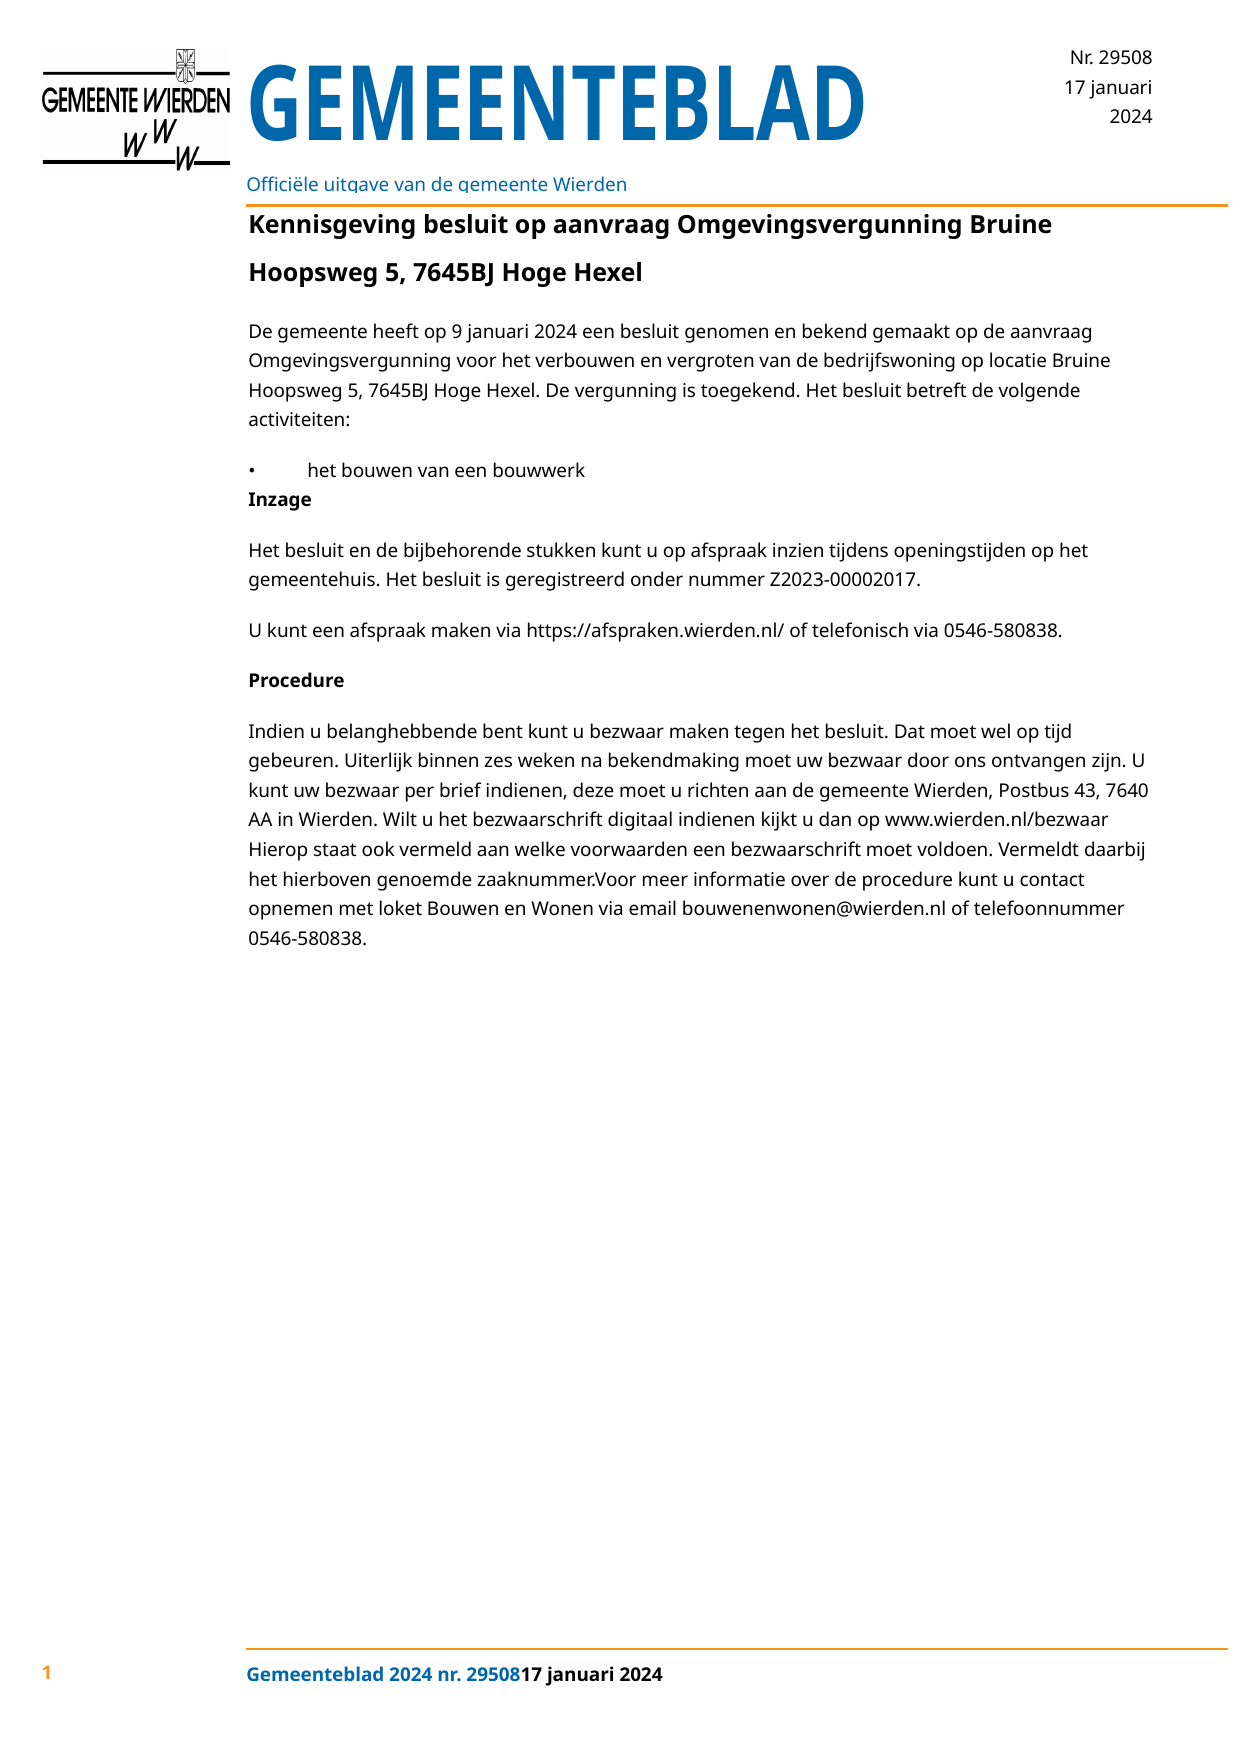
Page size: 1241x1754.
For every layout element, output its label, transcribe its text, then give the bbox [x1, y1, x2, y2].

text De gemeente heeft op 9 januari 2024 een besluit genomen en bekend gemaakt op de aanvraag Omgevingsvergunning voor het verbouwen en vergroten van de bedrijfswoning op locatie Bruine Hoopsweg 5, 7645BJ Hoge Hexel. De vergunning is toegekend. Het besluit betreft de volgende activiteiten: [248, 318, 1152, 432]
picture [41, 47, 231, 172]
text U kunt een afspraak maken via https://afspraken.wierden.nl/ of telefonisch via 0546-580838. [248, 617, 1152, 643]
text Inzage [248, 487, 1152, 512]
text Het besluit en de bijbehorende stukken kunt u op afspraak inzien tijdens openingstijden op het gemeentehuis. Het besluit is geregistreerd onder nummer Z2023-00002017. [248, 537, 1152, 592]
list het bouwen van een bouwwerk [248, 457, 1152, 483]
text Procedure [248, 667, 1152, 693]
text Kennisgeving besluit op aanvraag Omgevingsvergunning Bruine Hoopsweg 5, 7645BJ Hoge Hexel [248, 207, 1152, 288]
text Indien u belanghebbende bent kunt u bezwaar maken tegen het besluit. Dat moet wel op tijd gebeuren. Uiterlijk binnen zes weken na bekendmaking moet uw bezwaar door ons ontvangen zijn. U kunt uw bezwaar per brief indienen, deze moet u richten aan de gemeente Wierden, Postbus 43, 7640 AA in Wierden. Wilt u het bezwaarschrift digitaal indienen kijkt u dan op www.wierden.nl/bezwaar Hierop staat ook vermeld aan welke voorwaarden een bezwaarschrift moet voldoen. Vermeldt daarbij het hierboven genoemde zaaknummer.Voor meer informatie over de procedure kunt u contact opnemen met loket Bouwen en Wonen via email bouwenenwonen@wierden.nl of telefoonnummer 0546-580838. [248, 718, 1152, 951]
